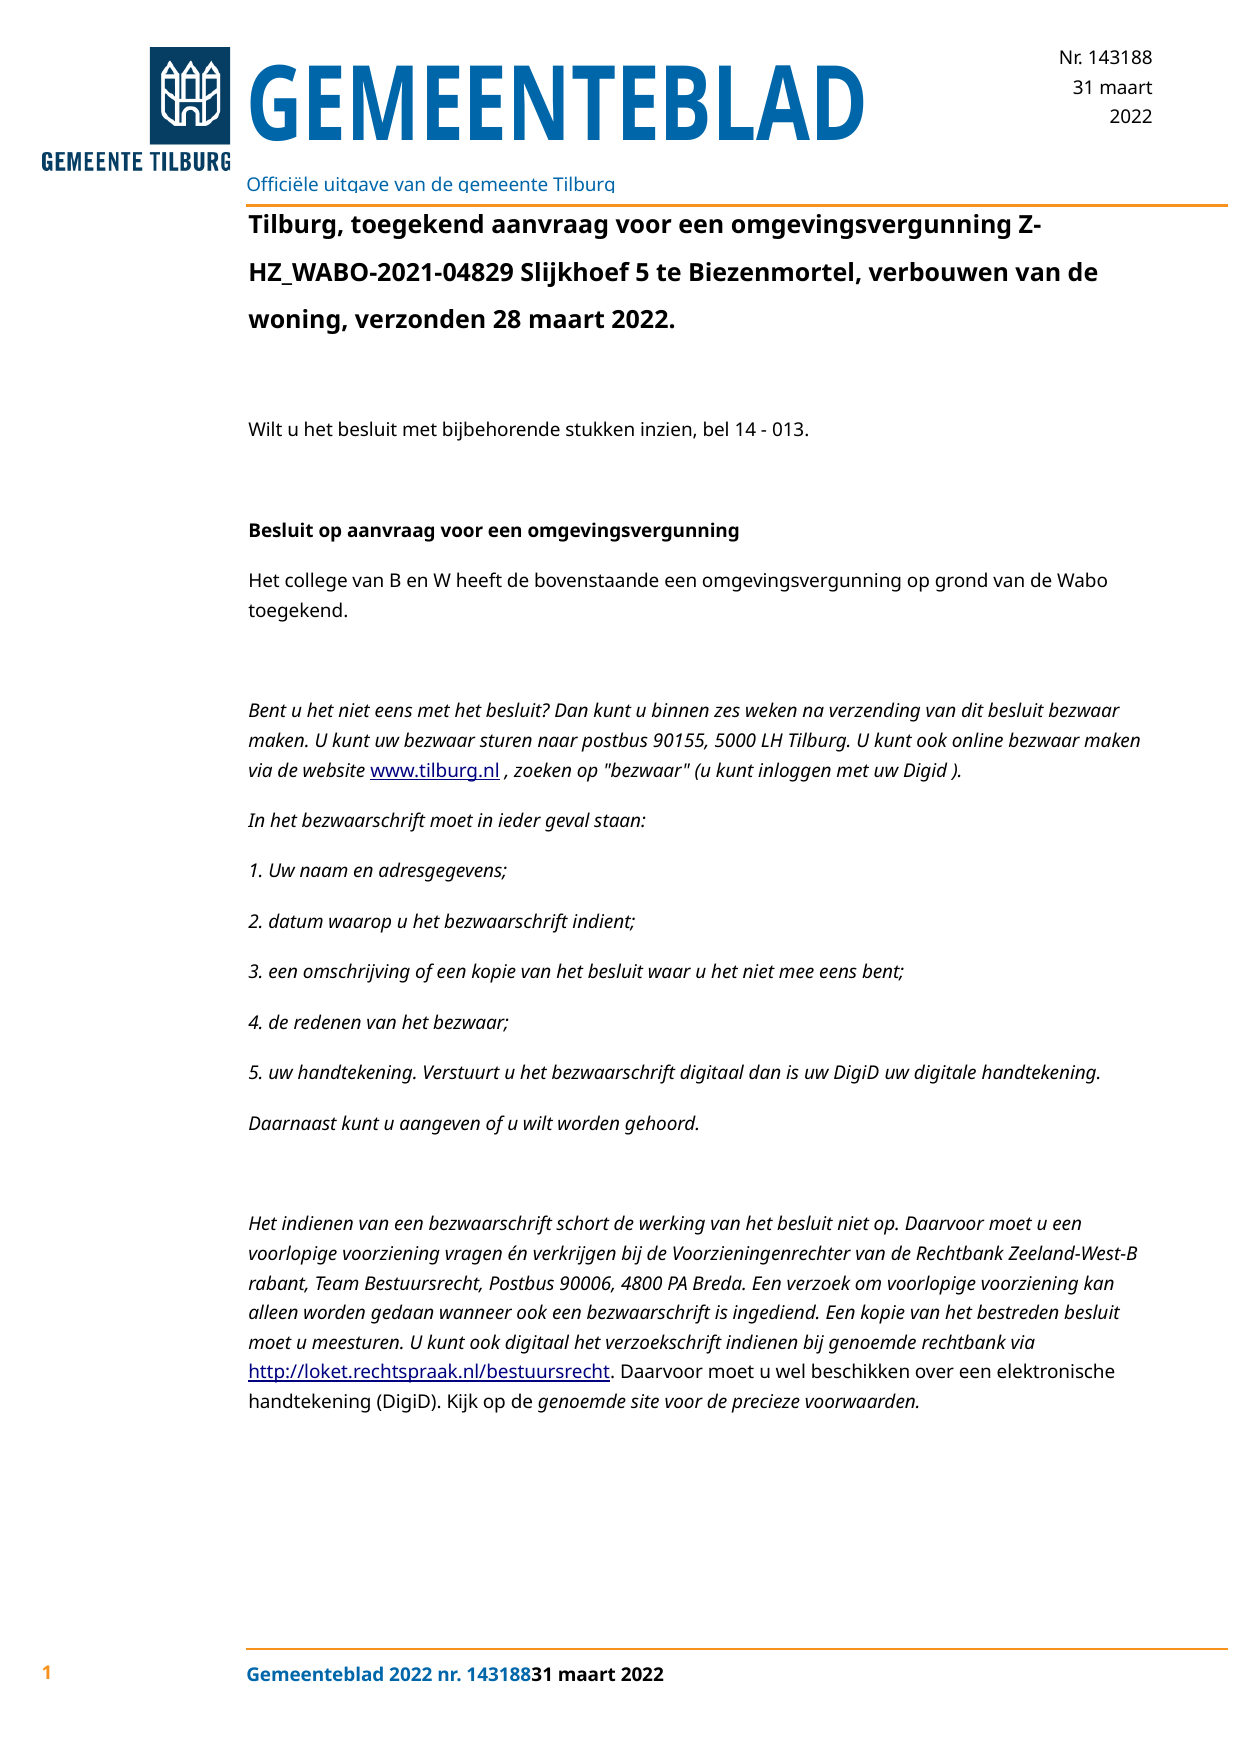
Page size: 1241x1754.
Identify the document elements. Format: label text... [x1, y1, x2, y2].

text Besluit op aanvraag voor een omgevingsvergunning [248, 517, 1152, 542]
text Wilt u het besluit met bijbehorende stukken inzien, bel 14 - 013. [248, 416, 1152, 442]
text Het college van B en W heeft de bovenstaande een omgevingsvergunning op grond van de Wabo toegekend. [248, 567, 1152, 622]
text 3. een omschrijving of een kopie van het besluit waar u het niet mee eens bent; [248, 958, 1152, 984]
text 5. uw handtekening. Verstuurt u het bezwaarschrift digitaal dan is uw DigiD uw digitale handtekening. [248, 1059, 1152, 1085]
text Tilburg, toegekend aanvraag voor een omgevingsvergunning Z-HZ_WABO-2021-04829 Slijkhoef 5 te Biezenmortel, verbouwen van de woning, verzonden 28 maart 2022. [248, 207, 1152, 336]
text 4. de redenen van het bezwaar; [248, 1009, 1152, 1034]
text 2. datum waarop u het bezwaarschrift indient; [248, 908, 1152, 934]
text 1. Uw naam en adresgegevens; [248, 858, 1152, 883]
text Het indienen van een bezwaarschrift schort de werking van het besluit niet op. Daarvoor moet u een voorlopige voorziening vragen én verkrijgen bij de Voorzieningenrechter van de Rechtbank Zeeland-West-B rabant, Team Bestuursrecht, Postbus 90006, 4800 PA Breda. Een verzoek om voorlopige voorziening kan alleen worden gedaan wanneer ook een bezwaarschrift is ingediend. Een kopie van het bestreden besluit moet u meesturen. U kunt ook digitaal het verzoekschrift indienen bij genoemde rechtbank via http://loket.rechtspraak.nl/bestuursrecht. Daarvoor moet u wel beschikken over een elektronische handtekening (DigiD). Kijk op de genoemde site voor de precieze voorwaarden. [248, 1211, 1152, 1414]
text Daarnaast kunt u aangeven of u wilt worden gehoord. [248, 1110, 1152, 1135]
text Bent u het niet eens met het besluit? Dan kunt u binnen zes weken na verzending van dit besluit bezwaar maken. U kunt uw bezwaar sturen naar postbus 90155, 5000 LH Tilburg. U kunt ook online bezwaar maken via de website www.tilburg.nl , zoeken op "bezwaar" (u kunt inloggen met uw Digid ). [248, 698, 1152, 782]
picture [41, 47, 231, 172]
text In het bezwaarschrift moet in ieder geval staan: [248, 807, 1152, 833]
